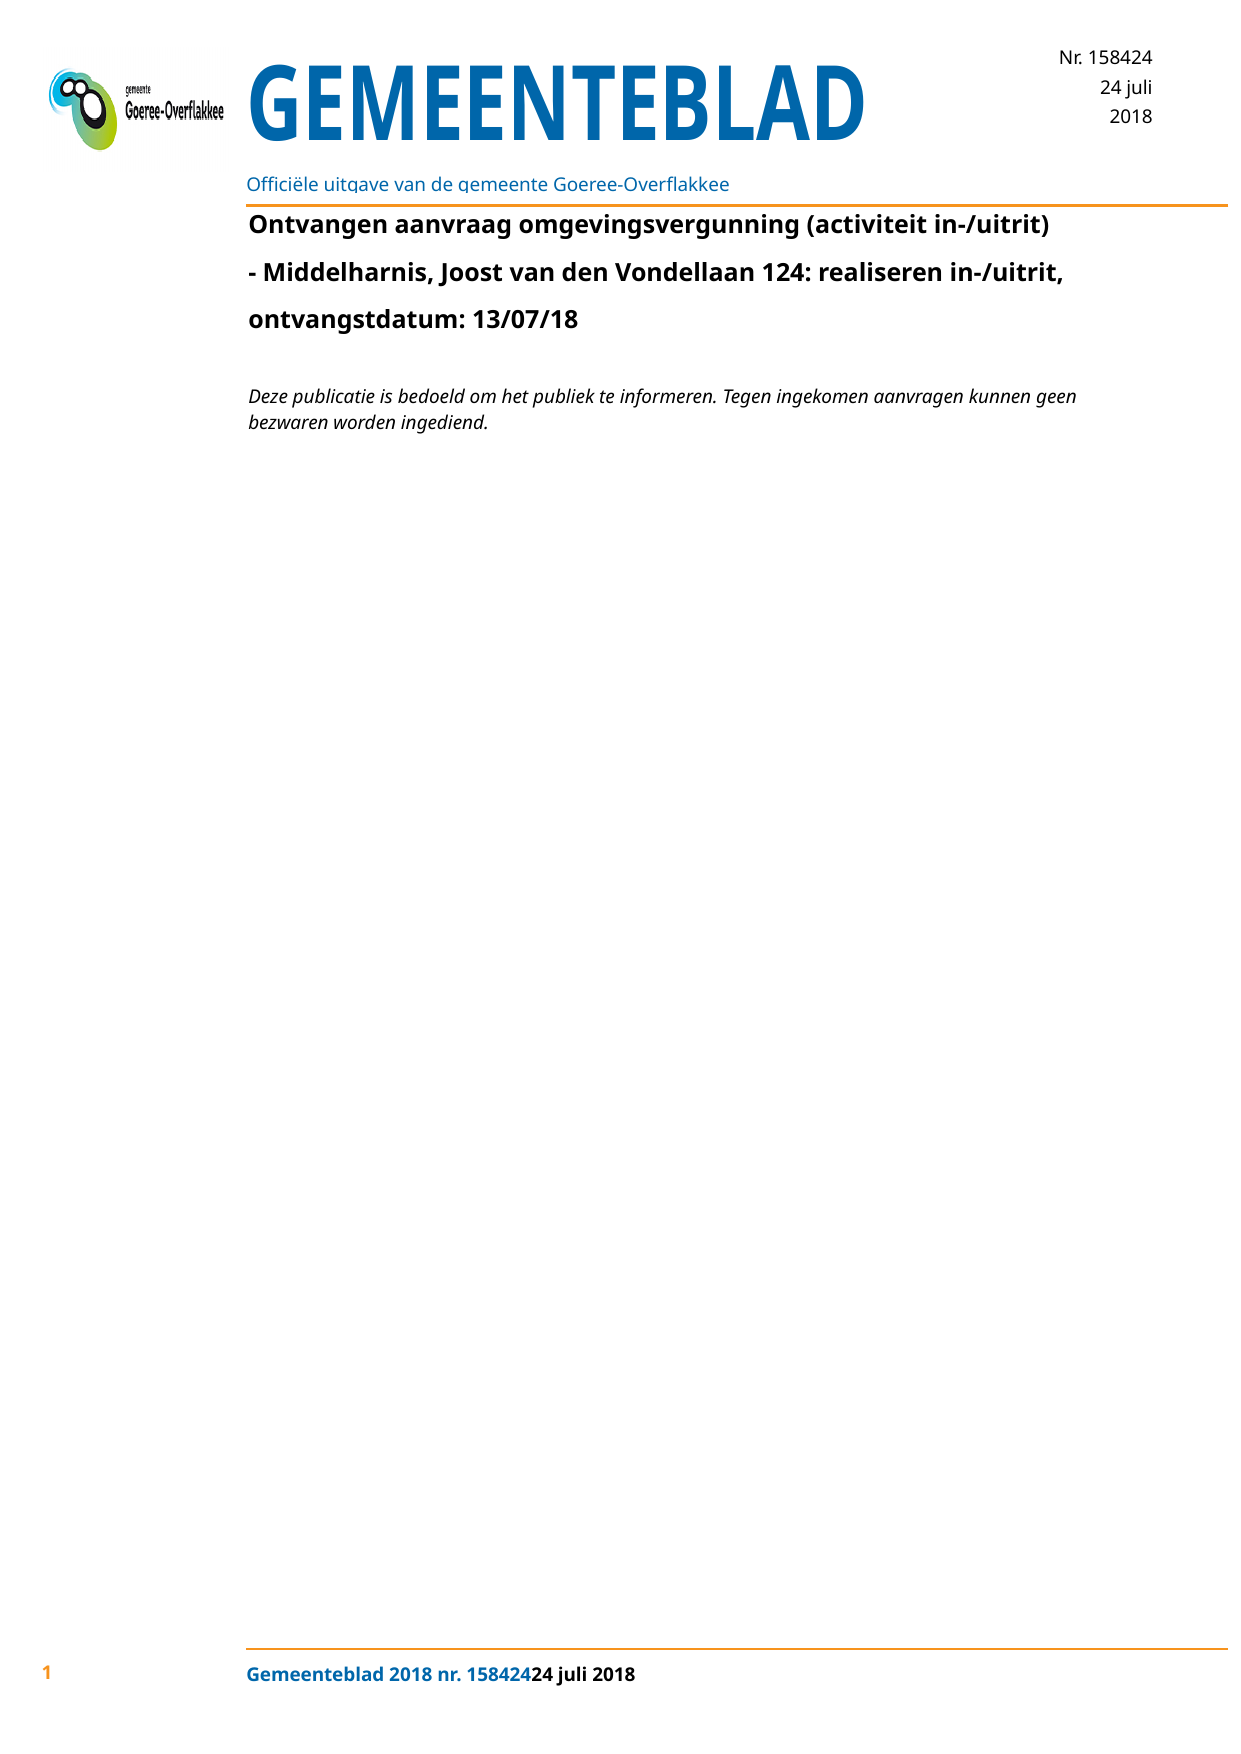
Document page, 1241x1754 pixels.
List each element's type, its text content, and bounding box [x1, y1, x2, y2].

picture [41, 47, 231, 172]
text Ontvangen aanvraag omgevingsvergunning (activiteit in-/uitrit) - Middelharnis, Joost van den Vondellaan 124: realiseren in-/uitrit, ontvangstdatum: 13/07/18 [248, 207, 1152, 336]
text Deze publicatie is bedoeld om het publiek te informeren. Tegen ingekomen aanvragen kunnen geen bezwaren worden ingediend. [248, 384, 1152, 435]
